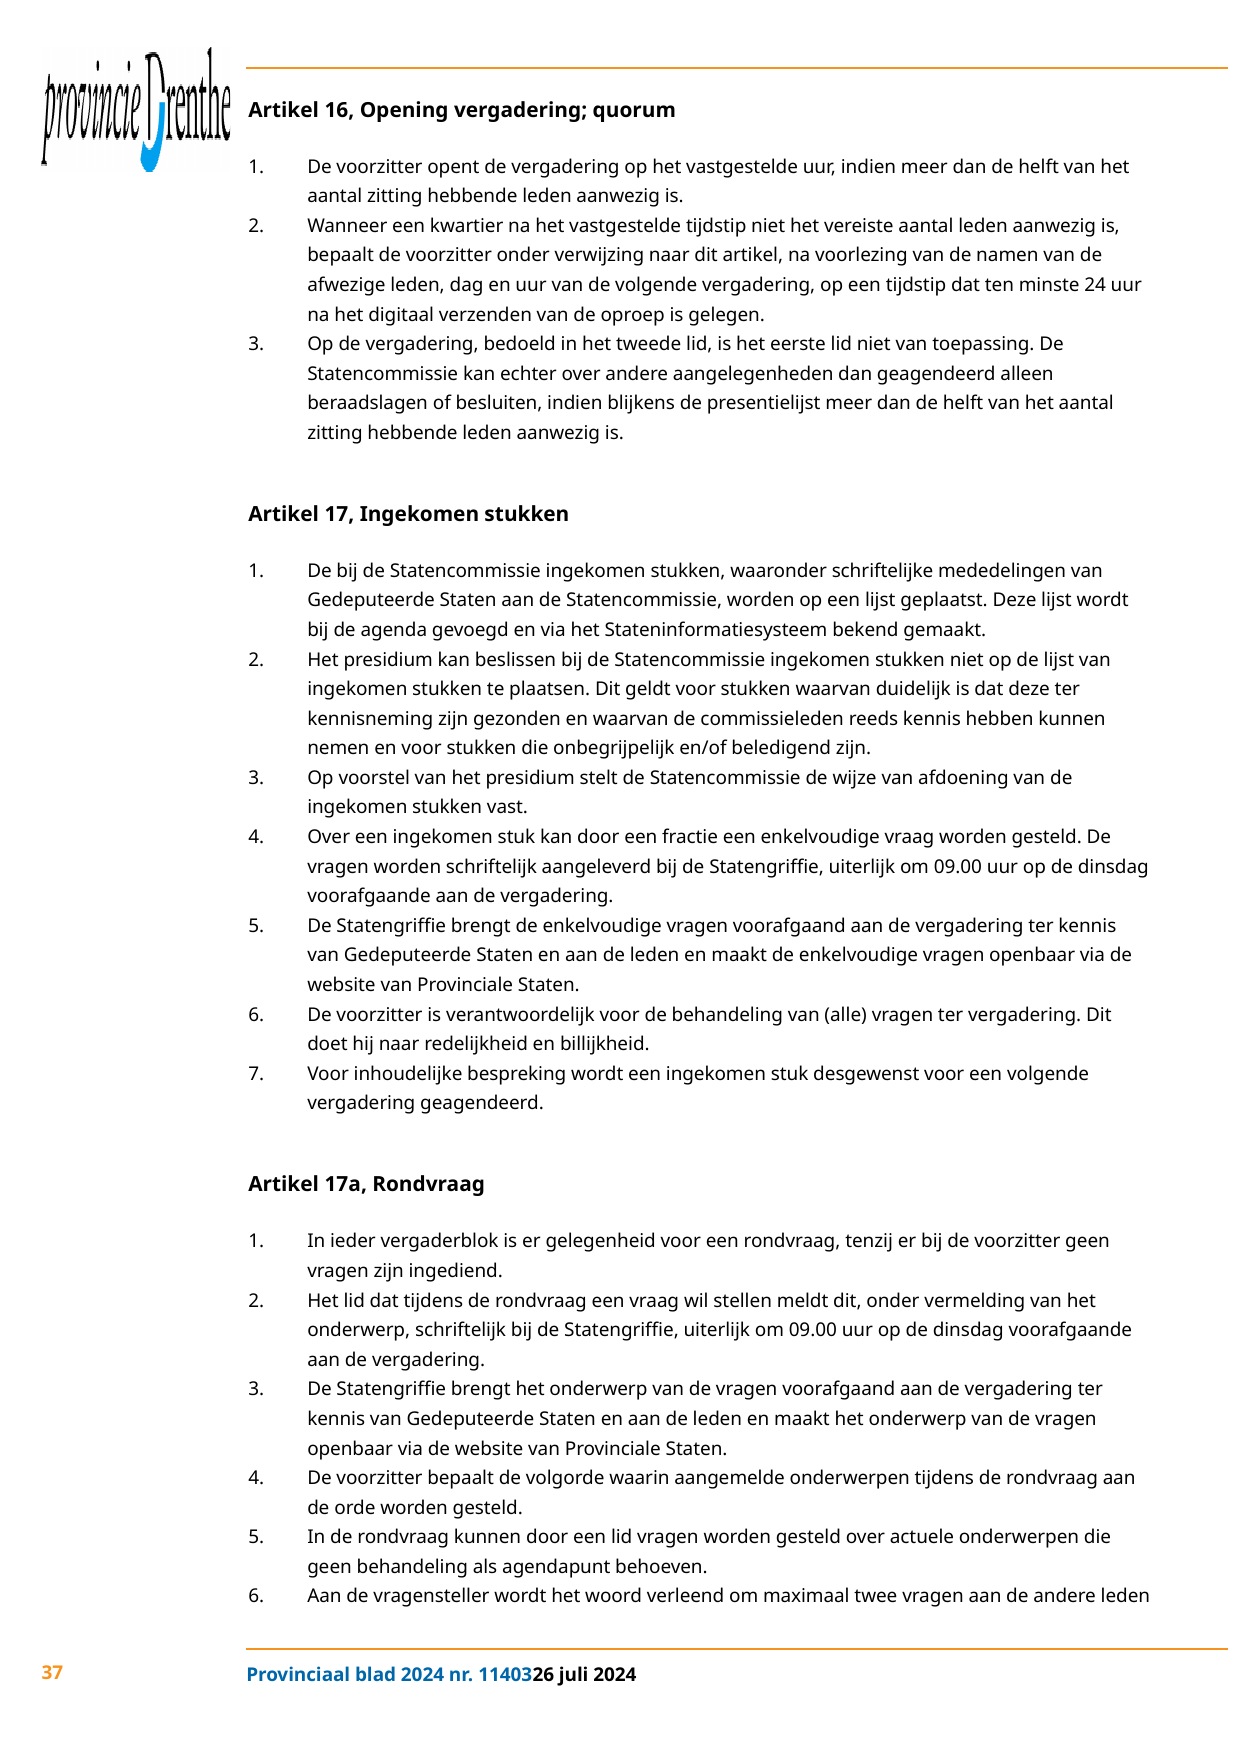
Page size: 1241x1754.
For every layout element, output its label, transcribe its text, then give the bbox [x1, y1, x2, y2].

list De voorzitter opent de vergadering op het vastgestelde uur, indien meer dan de helft van het aantal zitting hebbende leden aanwezig is. [248, 153, 1152, 208]
list Het lid dat tijdens de rondvraag een vraag wil stellen meldt dit, onder vermelding van het onderwerp, schriftelijk bij de Statengriffie, uiterlijk om 09.00 uur op de dinsdag voorafgaande aan de vergadering. [248, 1287, 1152, 1372]
list De voorzitter bepaalt de volgorde waarin aangemelde onderwerpen tijdens de rondvraag aan de orde worden gesteld. [248, 1464, 1152, 1519]
picture [41, 47, 231, 172]
text Artikel 16, Opening vergadering; quorum [248, 95, 1152, 123]
list Over een ingekomen stuk kan door een fractie een enkelvoudige vraag worden gesteld. De vragen worden schriftelijk aangeleverd bij de Statengriffie, uiterlijk om 09.00 uur op de dinsdag voorafgaande aan de vergadering. [248, 823, 1152, 908]
list De bij de Statencommissie ingekomen stukken, waaronder schriftelijke mededelingen van Gedeputeerde Staten aan de Statencommissie, worden op een lijst geplaatst. Deze lijst wordt bij de agenda gevoegd en via het Stateninformatiesysteem bekend gemaakt. [248, 557, 1152, 642]
list Aan de vragensteller wordt het woord verleend om maximaal twee vragen aan de andere leden [248, 1583, 1152, 1608]
list Het presidium kan beslissen bij de Statencommissie ingekomen stukken niet op de lijst van ingekomen stukken te plaatsen. Dit geldt voor stukken waarvan duidelijk is dat deze ter kennisneming zijn gezonden en waarvan de commissieleden reeds kennis hebben kunnen nemen en voor stukken die onbegrijpelijk en/of beledigend zijn. [248, 646, 1152, 760]
list Wanneer een kwartier na het vastgestelde tijdstip niet het vereiste aantal leden aanwezig is, bepaalt de voorzitter onder verwijzing naar dit artikel, na voorlezing van de namen van de afwezige leden, dag en uur van de volgende vergadering, op een tijdstip dat ten minste 24 uur na het digitaal verzenden van de oproep is gelegen. [248, 212, 1152, 326]
list In de rondvraag kunnen door een lid vragen worden gesteld over actuele onderwerpen die geen behandeling als agendapunt behoeven. [248, 1523, 1152, 1579]
list De voorzitter is verantwoordelijk voor de behandeling van (alle) vragen ter vergadering. Dit doet hij naar redelijkheid en billijkheid. [248, 1001, 1152, 1056]
list De Statengriffie brengt de enkelvoudige vragen voorafgaand aan de vergadering ter kennis van Gedeputeerde Staten en aan de leden en maakt de enkelvoudige vragen openbaar via de website van Provinciale Staten. [248, 912, 1152, 997]
list In ieder vergaderblok is er gelegenheid voor een rondvraag, tenzij er bij de voorzitter geen vragen zijn ingediend. [248, 1228, 1152, 1283]
list Voor inhoudelijke bespreking wordt een ingekomen stuk desgewenst voor een volgende vergadering geagendeerd. [248, 1060, 1152, 1115]
list Op de vergadering, bedoeld in het tweede lid, is het eerste lid niet van toepassing. De Statencommissie kan echter over andere aangelegenheden dan geagendeerd alleen beraadslagen of besluiten, indien blijkens de presentielijst meer dan de helft van het aantal zitting hebbende leden aanwezig is. [248, 330, 1152, 445]
text Artikel 17a, Rondvraag [248, 1169, 1152, 1198]
list De Statengriffie brengt het onderwerp van de vragen voorafgaand aan de vergadering ter kennis van Gedeputeerde Staten en aan de leden en maakt het onderwerp van de vragen openbaar via de website van Provinciale Staten. [248, 1376, 1152, 1460]
text Artikel 17, Ingekomen stukken [248, 499, 1152, 527]
list Op voorstel van het presidium stelt de Statencommissie de wijze van afdoening van de ingekomen stukken vast. [248, 764, 1152, 819]
